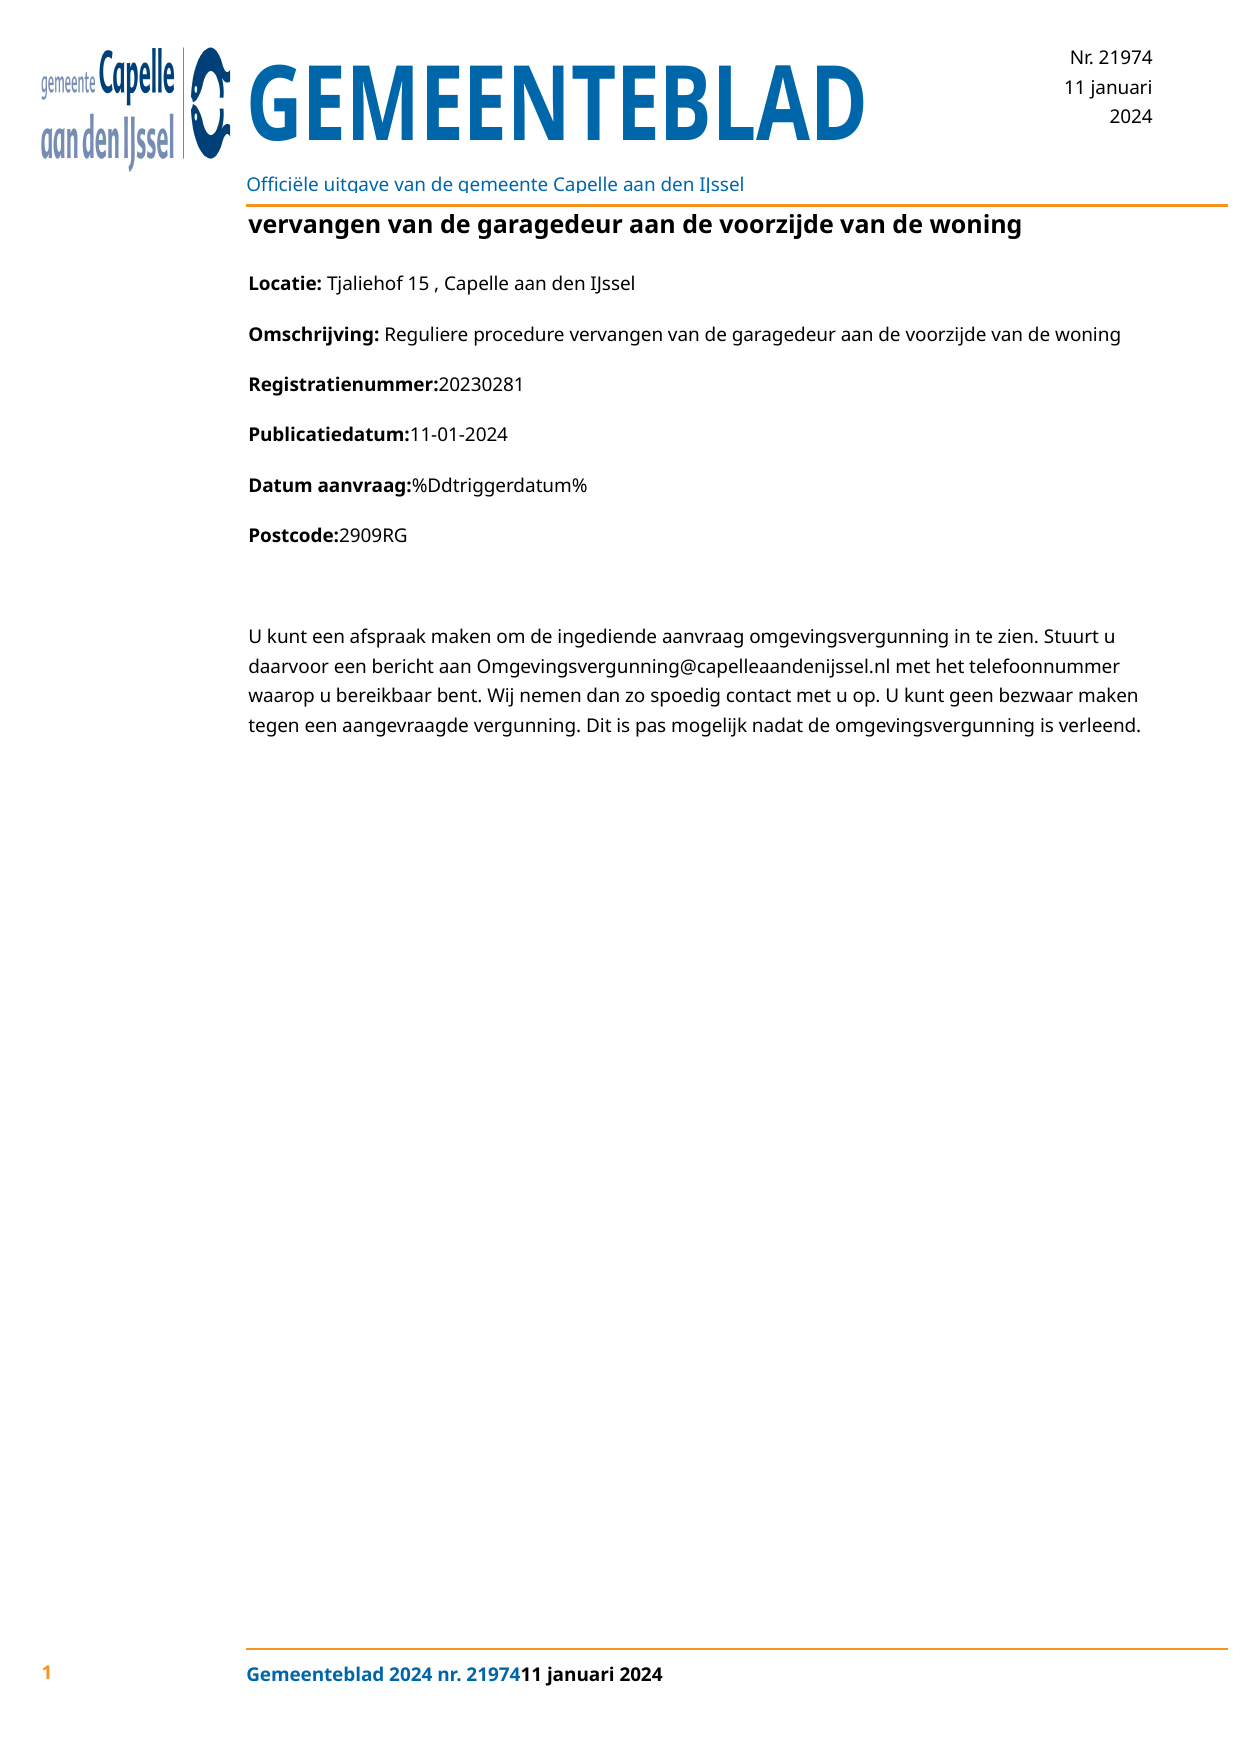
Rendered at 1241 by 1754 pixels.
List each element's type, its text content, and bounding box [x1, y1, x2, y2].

text vervangen van de garagedeur aan de voorzijde van de woning [248, 207, 1152, 241]
text Registratienummer:20230281 [248, 371, 1152, 397]
text U kunt een afspraak maken om de ingediende aanvraag omgevingsvergunning in te zien. Stuurt u daarvoor een bericht aan Omgevingsvergunning@capelleaandenijssel.nl met het telefoonnummer waarop u bereikbaar bent. Wij nemen dan zo spoedig contact met u op. U kunt geen bezwaar maken tegen een aangevraagde vergunning. Dit is pas mogelijk nadat de omgevingsvergunning is verleend. [248, 623, 1152, 738]
text Publicatiedatum:11-01-2024 [248, 422, 1152, 447]
text Postcode:2909RG [248, 522, 1152, 548]
picture [41, 47, 231, 172]
text Omschrijving: Reguliere procedure vervangen van de garagedeur aan de voorzijde van de woning [248, 321, 1152, 346]
text Locatie: Tjaliehof 15 , Capelle aan den IJssel [248, 270, 1152, 296]
text Datum aanvraag:%Ddtriggerdatum% [248, 472, 1152, 498]
